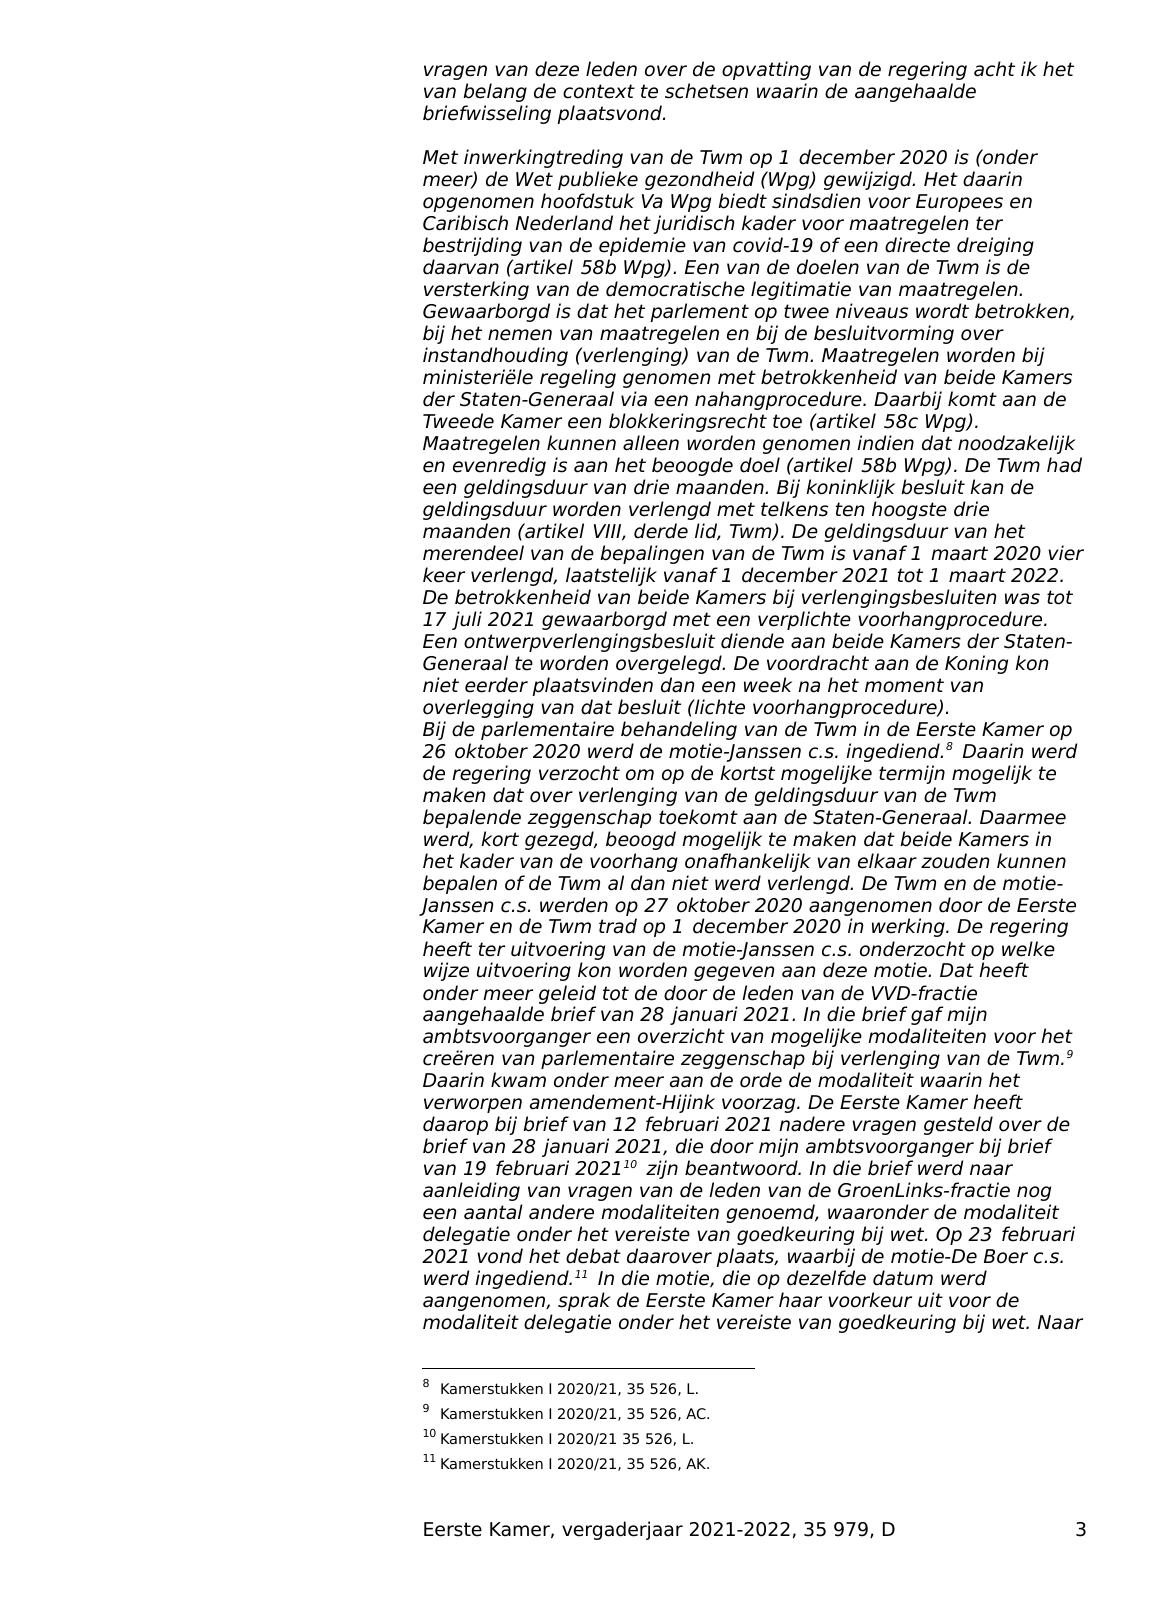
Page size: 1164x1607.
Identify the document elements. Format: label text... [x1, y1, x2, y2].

text vragen van deze leden over de opvatting van de regering acht ik het van belang de context te schetsen waarin de aangehaalde briefwisseling plaatsvond. [422, 59, 1087, 125]
text Met inwerkingtreding van de Twm op 1 december 2020 is (onder meer) de Wet publieke gezondheid (Wpg) gewijzigd. Het daarin opgenomen hoofdstuk Va Wpg biedt sindsdien voor Europees en Caribisch Nederland het juridisch kader voor maatregelen ter bestrijding van de epidemie van covid-19 of een directe dreiging daarvan (artikel 58b Wpg). Een van de doelen van de Twm is de versterking van de democratische legitimatie van maatregelen. Gewaarborgd is dat het parlement op twee niveaus wordt betrokken, bij het nemen van maatregelen en bij de besluitvorming over instandhouding (verlenging) van de Twm. Maatregelen worden bij ministeriële regeling genomen met betrokkenheid van beide Kamers der Staten-Generaal via een nahangprocedure. Daarbij komt aan de Tweede Kamer een blokkeringsrecht toe (artikel 58c Wpg). Maatregelen kunnen alleen worden genomen indien dat noodzakelijk en evenredig is aan het beoogde doel (artikel 58b Wpg). De Twm had een geldingsduur van drie maanden. Bij koninklijk besluit kan de geldingsduur worden verlengd met telkens ten hoogste drie maanden (artikel VIII, derde lid, Twm). De geldingsduur van het merendeel van de bepalingen van de Twm is vanaf 1 maart 2020 vier keer verlengd, laatstelijk vanaf 1 december 2021 tot 1 maart 2022. De betrokkenheid van beide Kamers bij verlengingsbesluiten was tot 17 juli 2021 gewaarborgd met een verplichte voorhangprocedure. Een ontwerpverlengingsbesluit diende aan beide Kamers der Staten-Generaal te worden overgelegd. De voordracht aan de Koning kon niet eerder plaatsvinden dan een week na het moment van overlegging van dat besluit (lichte voorhangprocedure). [422, 147, 1087, 719]
text Bij de parlementaire behandeling van de Twm in de Eerste Kamer op 26 oktober 2020 werd de motie-Janssen c.s. ingediend. Daarin werd de regering verzocht om op de kortst mogelijke termijn mogelijk te maken dat over verlenging van de geldingsduur van de Twm bepalende zeggenschap toekomt aan de Staten-Generaal. Daarmee werd, kort gezegd, beoogd mogelijk te maken dat beide Kamers in het kader van de voorhang onafhankelijk van elkaar zouden kunnen bepalen of de Twm al dan niet werd verlengd. De Twm en de motie-Janssen c.s. werden op 27 oktober 2020 aangenomen door de Eerste Kamer en de Twm trad op 1 december 2020 in werking. De regering heeft ter uitvoering van de motie-Janssen c.s. onderzocht op welke wijze uitvoering kon worden gegeven aan deze motie. Dat heeft onder meer geleid tot de door de leden van de VVD-fractie aangehaalde brief van 28 januari 2021. In die brief gaf mijn ambtsvoorganger een overzicht van mogelijke modaliteiten voor het creëren van parlementaire zeggenschap bij verlenging van de Twm. Daarin kwam onder meer aan de orde de modaliteit waarin het verworpen amendement-Hijink voorzag. De Eerste Kamer heeft daarop bij brief van 12 februari 2021 nadere vragen gesteld over de brief van 28 januari 2021, die door mijn ambtsvoorganger bij brief van 19 februari 2021 zijn beantwoord. In die brief werd naar aanleiding van vragen van de leden van de GroenLinks-fractie nog een aantal andere modaliteiten genoemd, waaronder de modaliteit delegatie onder het vereiste van goedkeuring bij wet. Op 23 februari 2021 vond het debat daarover plaats, waarbij de motie-De Boer c.s. werd ingediend. In die motie, die op dezelfde datum werd aangenomen, sprak de Eerste Kamer haar voorkeur uit voor de modaliteit delegatie onder het vereiste van goedkeuring bij wet. Naar [422, 719, 1087, 1334]
text Kamerstukken I 2020/21, 35 526, L. [422, 1377, 1087, 1399]
text Kamerstukken I 2020/21 35 526, L. [422, 1427, 1087, 1449]
text Kamerstukken I 2020/21, 35 526, AC. [422, 1402, 1087, 1424]
text Kamerstukken I 2020/21, 35 526, AK. [422, 1452, 1087, 1474]
